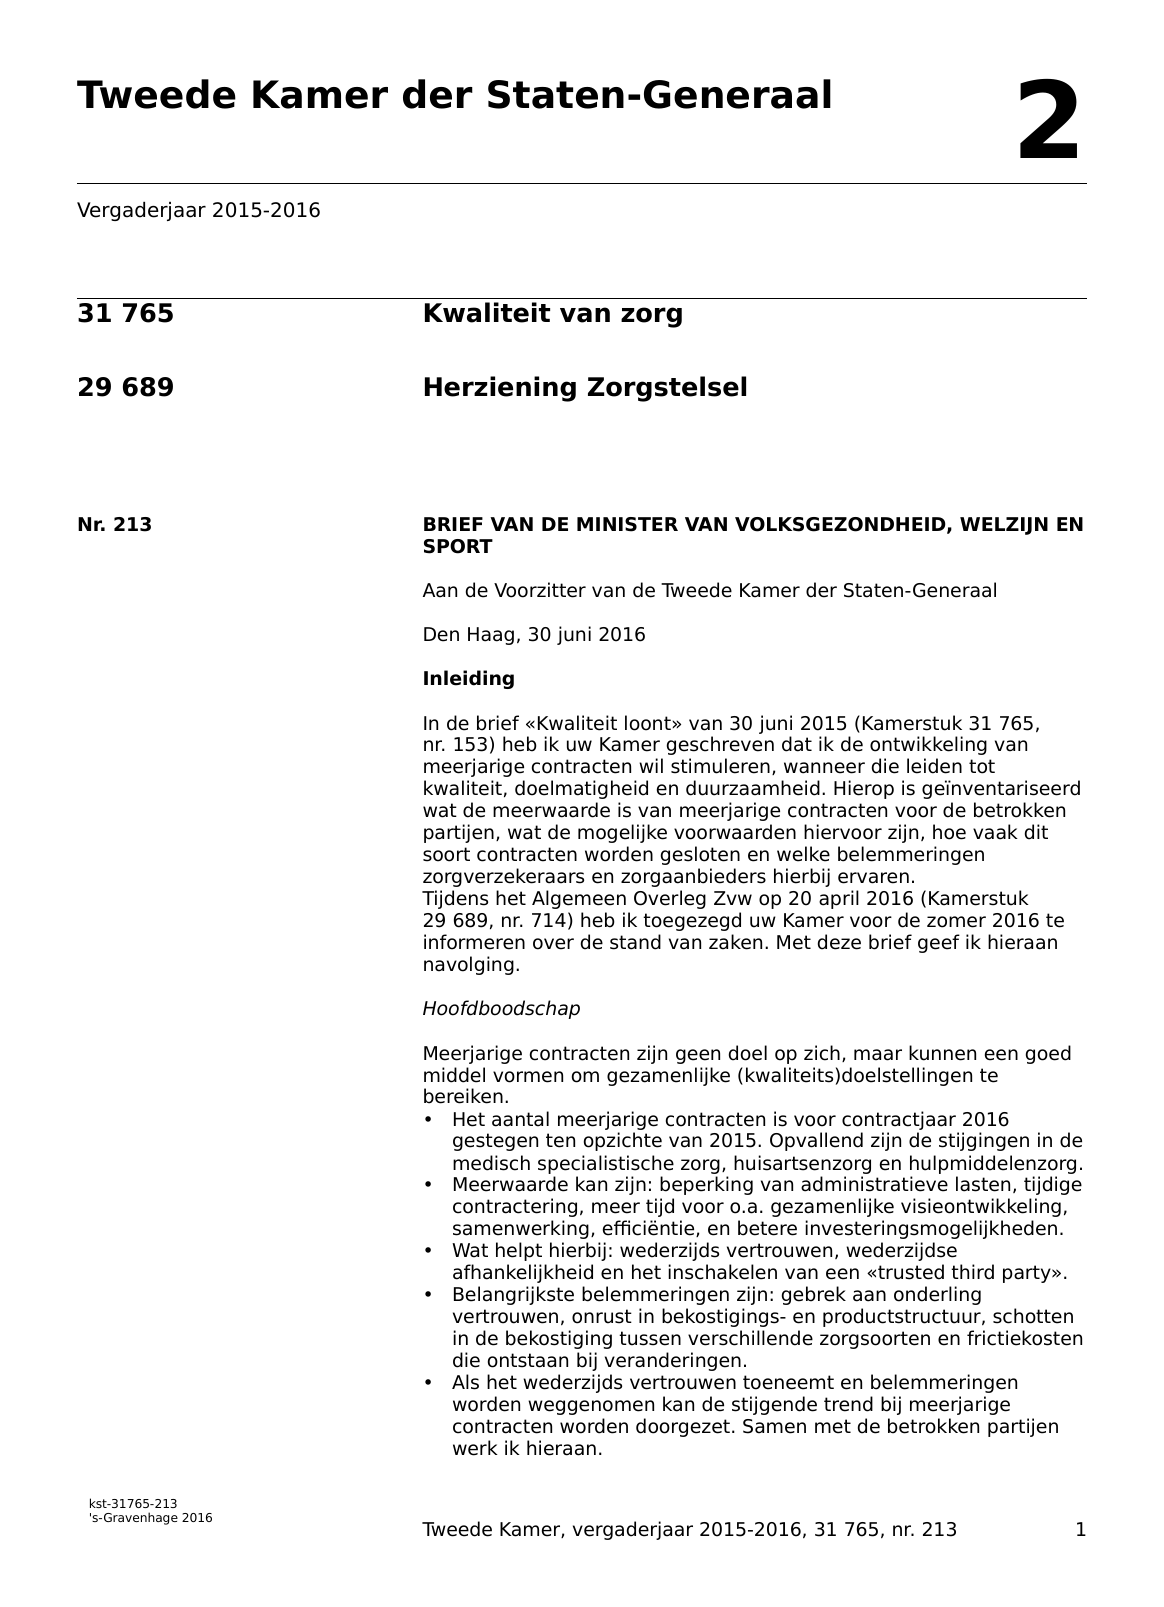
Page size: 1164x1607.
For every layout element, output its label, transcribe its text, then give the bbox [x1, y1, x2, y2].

text • Belangrijkste belemmeringen zijn: gebrek aan onderling vertrouwen, onrust in bekostigings- en productstructuur, schotten in de bekostiging tussen verschillende zorgsoorten en frictiekosten die ontstaan bij veranderingen. [422, 1284, 1087, 1372]
text • Wat helpt hierbij: wederzijds vertrouwen, wederzijdse afhankelijkheid en het inschakelen van een «trusted third party». [422, 1240, 1087, 1284]
subtitle Hoofdboodschap [422, 998, 1087, 1020]
text • Het aantal meerjarige contracten is voor contractjaar 2016 gestegen ten opzichte van 2015. Opvallend zijn de stijgingen in de medisch specialistische zorg, huisartsenzorg en hulpmiddelenzorg. [422, 1108, 1087, 1174]
subtitle Nr. 213 BRIEF VAN DE MINISTER VAN VOLKSGEZONDHEID, WELZIJN EN SPORT [77, 514, 1087, 558]
subtitle Inleiding [422, 668, 1087, 690]
table_header Tweede Kamer der Staten-Generaal [77, 59, 886, 183]
text • Als het wederzijds vertrouwen toeneemt en belemmeringen worden weggenomen kan de stijgende trend bij meerjarige contracten worden doorgezet. Samen met de betrokken partijen werk ik hieraan. [422, 1372, 1087, 1460]
text • Meerwaarde kan zijn: beperking van administratieve lasten, tijdige contractering, meer tijd voor o.a. gezamenlijke visieontwikkeling, samenwerking, efficiëntie, en betere investeringsmogelijkheden. [422, 1174, 1087, 1240]
subtitle 29 689 Herziening Zorgstelsel [77, 373, 1087, 403]
subtitle 31 765 Kwaliteit van zorg [77, 299, 1087, 329]
table_header 2 [886, 59, 1087, 183]
text In de brief «Kwaliteit loont» van 30 juni 2015 (Kamerstuk 31 765, nr. 153) heb ik uw Kamer geschreven dat ik de ontwikkeling van meerjarige contracten wil stimuleren, wanneer die leiden tot kwaliteit, doelmatigheid en duurzaamheid. Hierop is geïnventariseerd wat de meerwaarde is van meerjarige contracten voor de betrokken partijen, wat de mogelijke voorwaarden hiervoor zijn, hoe vaak dit soort contracten worden gesloten en welke belemmeringen zorgverzekeraars en zorgaanbieders hierbij ervaren. [422, 712, 1087, 888]
text Tijdens het Algemeen Overleg Zvw op 20 april 2016 (Kamerstuk 29 689, nr. 714) heb ik toegezegd uw Kamer voor de zomer 2016 te informeren over de stand van zaken. Met deze brief geef ik hieraan navolging. [422, 888, 1087, 976]
text 's-Gravenhage 2016 [88, 1511, 323, 1525]
text kst-31765-213 [88, 1497, 323, 1511]
text Aan de Voorzitter van de Tweede Kamer der Staten-Generaal [422, 580, 1087, 602]
text Meerjarige contracten zijn geen doel op zich, maar kunnen een goed middel vormen om gezamenlijke (kwaliteits)doelstellingen te bereiken. [422, 1042, 1087, 1108]
text Den Haag, 30 juni 2016 [422, 624, 1087, 646]
table_cell Vergaderjaar 2015-2016 [77, 184, 1087, 298]
